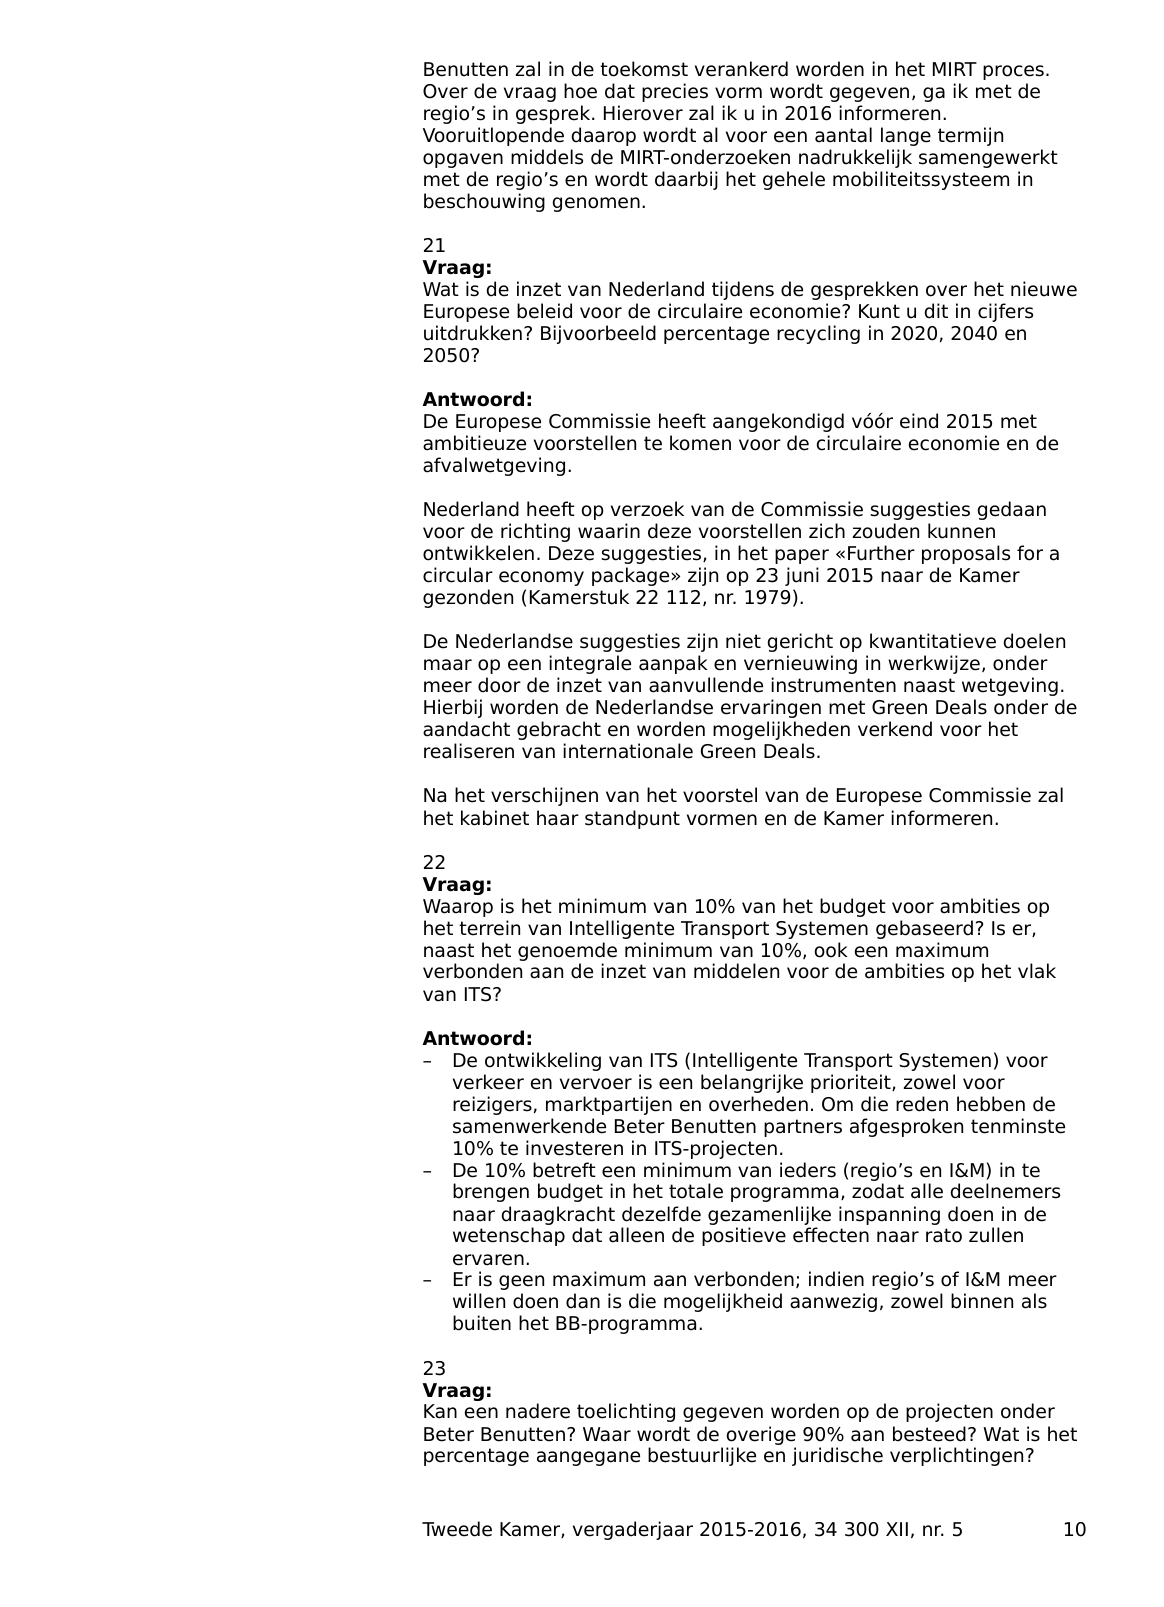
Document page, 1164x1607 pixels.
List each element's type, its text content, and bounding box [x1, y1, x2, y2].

text – Er is geen maximum aan verbonden; indien regio’s of I&M meer willen doen dan is die mogelijkheid aanwezig, zowel binnen als buiten het BB-programma. [422, 1269, 1087, 1335]
text Kan een nadere toelichting gegeven worden op de projecten onder Beter Benutten? Waar wordt de overige 90% aan besteed? Wat is het percentage aangegane bestuurlijke en juridische verplichtingen? [422, 1401, 1087, 1467]
text – De ontwikkeling van ITS (Intelligente Transport Systemen) voor verkeer en vervoer is een belangrijke prioriteit, zowel voor reizigers, marktpartijen en overheden. Om die reden hebben de samenwerkende Beter Benutten partners afgesproken tenminste 10% te investeren in ITS-projecten. [422, 1049, 1087, 1159]
text Vraag: [422, 257, 1087, 279]
text Nederland heeft op verzoek van de Commissie suggesties gedaan voor de richting waarin deze voorstellen zich zouden kunnen ontwikkelen. Deze suggesties, in het paper «Further proposals for a circular economy package» zijn op 23 juni 2015 naar de Kamer gezonden (Kamerstuk 22 112, nr. 1979). [422, 499, 1087, 609]
text Vooruitlopende daarop wordt al voor een aantal lange termijn opgaven middels de MIRT-onderzoeken nadrukkelijk samengewerkt met de regio’s en wordt daarbij het gehele mobiliteitssysteem in beschouwing genomen. [422, 125, 1087, 213]
text Vraag: [422, 1379, 1087, 1401]
text De Europese Commissie heeft aangekondigd vóór eind 2015 met ambitieuze voorstellen te komen voor de circulaire economie en de afvalwetgeving. [422, 411, 1087, 477]
text Antwoord: [422, 1028, 1087, 1049]
text – De 10% betreft een minimum van ieders (regio’s en I&M) in te brengen budget in het totale programma, zodat alle deelnemers naar draagkracht dezelfde gezamenlijke inspanning doen in de wetenschap dat alleen de positieve effecten naar rato zullen ervaren. [422, 1159, 1087, 1269]
text Waarop is het minimum van 10% van het budget voor ambities op het terrein van Intelligente Transport Systemen gebaseerd? Is er, naast het genoemde minimum van 10%, ook een maximum verbonden aan de inzet van middelen voor de ambities op het vlak van ITS? [422, 896, 1087, 1005]
text De Nederlandse suggesties zijn niet gericht op kwantitatieve doelen maar op een integrale aanpak en vernieuwing in werkwijze, onder meer door de inzet van aanvullende instrumenten naast wetgeving. Hierbij worden de Nederlandse ervaringen met Green Deals onder de aandacht gebracht en worden mogelijkheden verkend voor het realiseren van internationale Green Deals. [422, 631, 1087, 763]
text Vraag: [422, 873, 1087, 896]
text Benutten zal in de toekomst verankerd worden in het MIRT proces. Over de vraag hoe dat precies vorm wordt gegeven, ga ik met de regio’s in gesprek. Hierover zal ik u in 2016 informeren. [422, 59, 1087, 125]
text Na het verschijnen van het voorstel van de Europese Commissie zal het kabinet haar standpunt vormen en de Kamer informeren. [422, 785, 1087, 829]
text Antwoord: [422, 389, 1087, 411]
text 21 [422, 235, 1087, 257]
text Wat is de inzet van Nederland tijdens de gesprekken over het nieuwe Europese beleid voor de circulaire economie? Kunt u dit in cijfers uitdrukken? Bijvoorbeeld percentage recycling in 2020, 2040 en 2050? [422, 279, 1087, 367]
text 23 [422, 1357, 1087, 1379]
text 22 [422, 852, 1087, 873]
